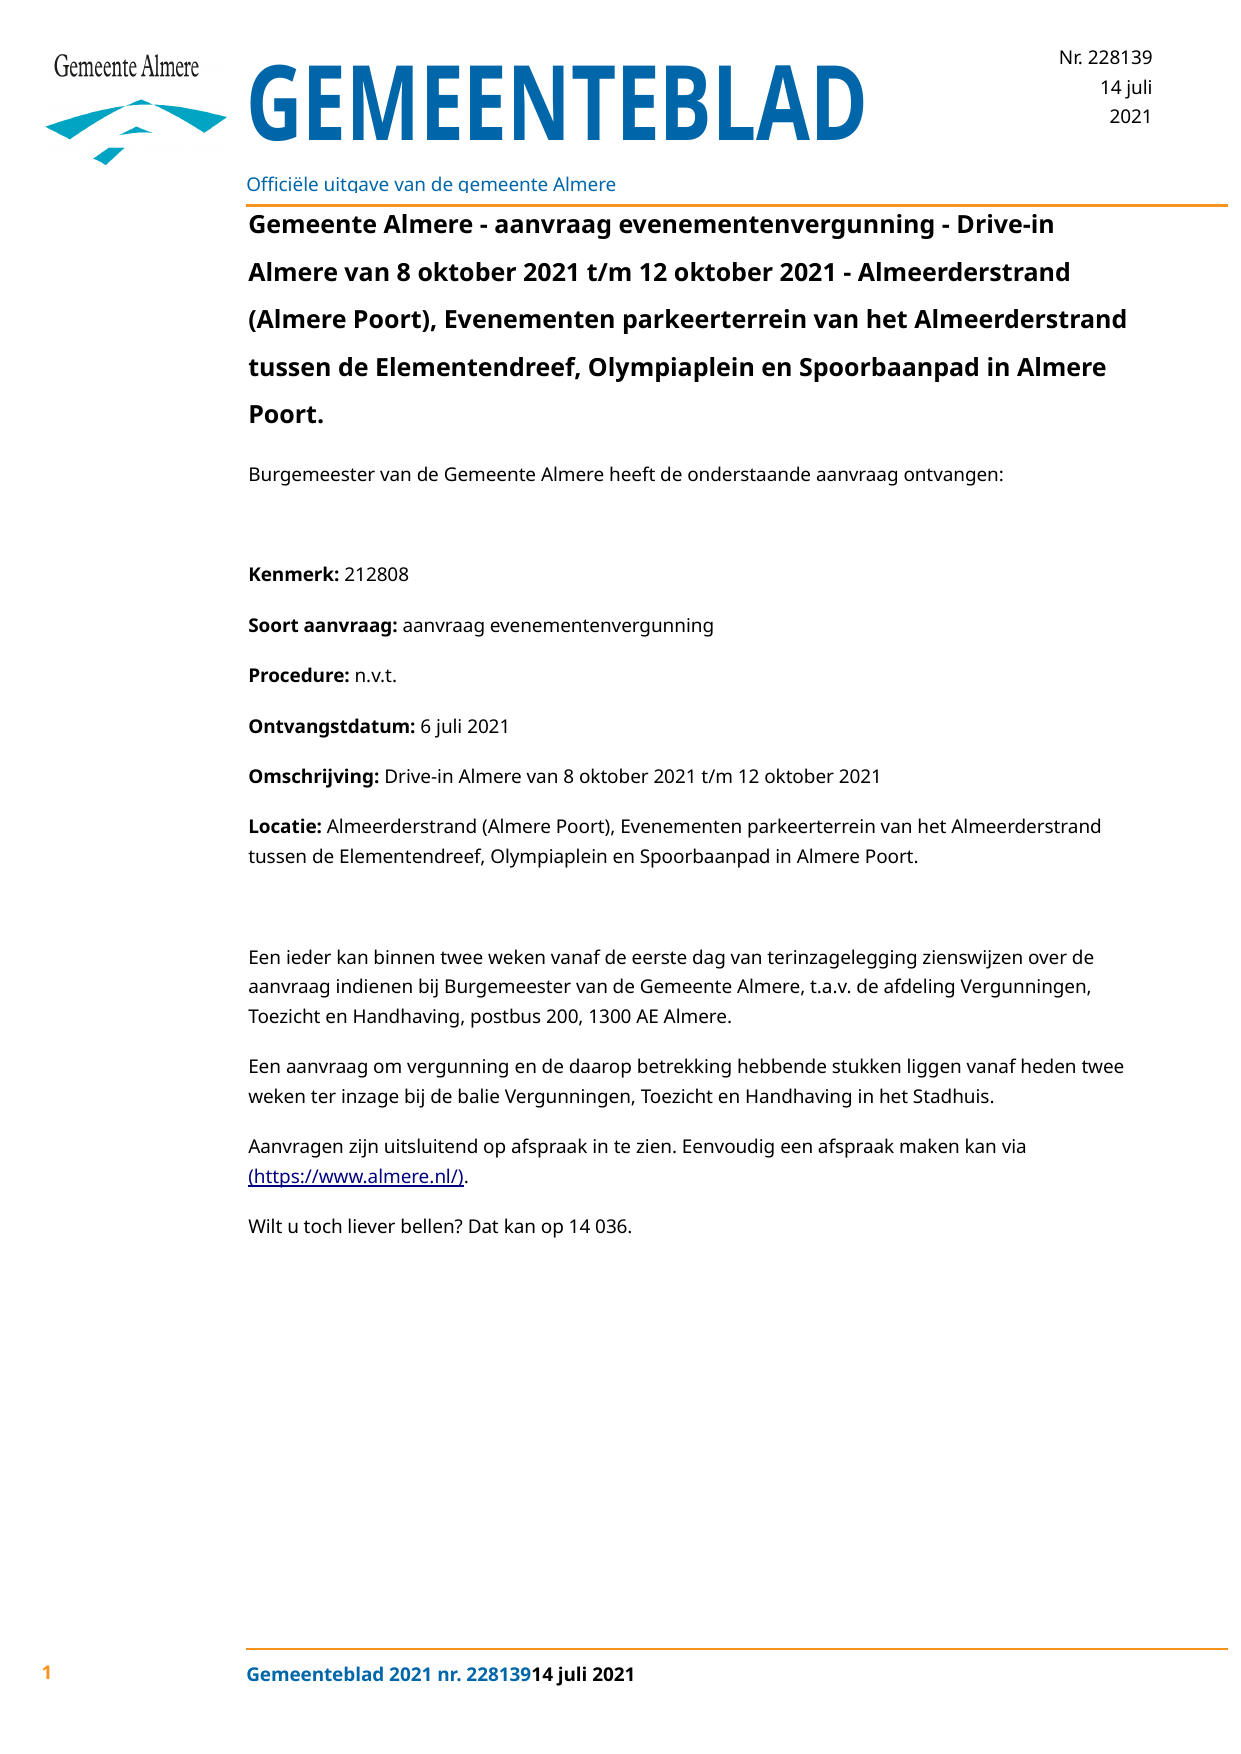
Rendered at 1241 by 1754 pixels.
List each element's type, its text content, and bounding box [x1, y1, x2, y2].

text Procedure: n.v.t. [248, 662, 1152, 688]
text Wilt u toch liever bellen? Dat kan op 14 036. [248, 1214, 1152, 1239]
text Aanvragen zijn uitsluitend op afspraak in te zien. Eenvoudig een afspraak maken kan via (https://www.almere.nl/). [248, 1134, 1152, 1189]
text Omschrijving: Drive-in Almere van 8 oktober 2021 t/m 12 oktober 2021 [248, 763, 1152, 789]
text Kenmerk: 212808 [248, 562, 1152, 587]
text Ontvangstdatum: 6 juli 2021 [248, 713, 1152, 738]
text Een aanvraag om vergunning en de daarop betrekking hebbende stukken liggen vanaf heden twee weken ter inzage bij de balie Vergunningen, Toezicht en Handhaving in het Stadhuis. [248, 1054, 1152, 1109]
text Soort aanvraag: aanvraag evenementenvergunning [248, 612, 1152, 638]
text Gemeente Almere - aanvraag evenementenvergunning - Drive-in Almere van 8 oktober 2021 t/m 12 oktober 2021 - Almeerderstrand (Almere Poort), Evenementen parkeerterrein van het Almeerderstrand tussen de Elementendreef, Olympiaplein en Spoorbaanpad in Almere Poort. [248, 207, 1152, 431]
text Een ieder kan binnen twee weken vanaf de eerste dag van terinzagelegging zienswijzen over de aanvraag indienen bij Burgemeester van de Gemeente Almere, t.a.v. de afdeling Vergunningen, Toezicht en Handhaving, postbus 200, 1300 AE Almere. [248, 944, 1152, 1029]
text Burgemeester van de Gemeente Almere heeft de onderstaande aanvraag ontvangen: [248, 461, 1152, 486]
text Locatie: Almeerderstrand (Almere Poort), Evenementen parkeerterrein van het Almeerderstrand tussen de Elementendreef, Olympiaplein en Spoorbaanpad in Almere Poort. [248, 814, 1152, 869]
picture [41, 47, 231, 172]
